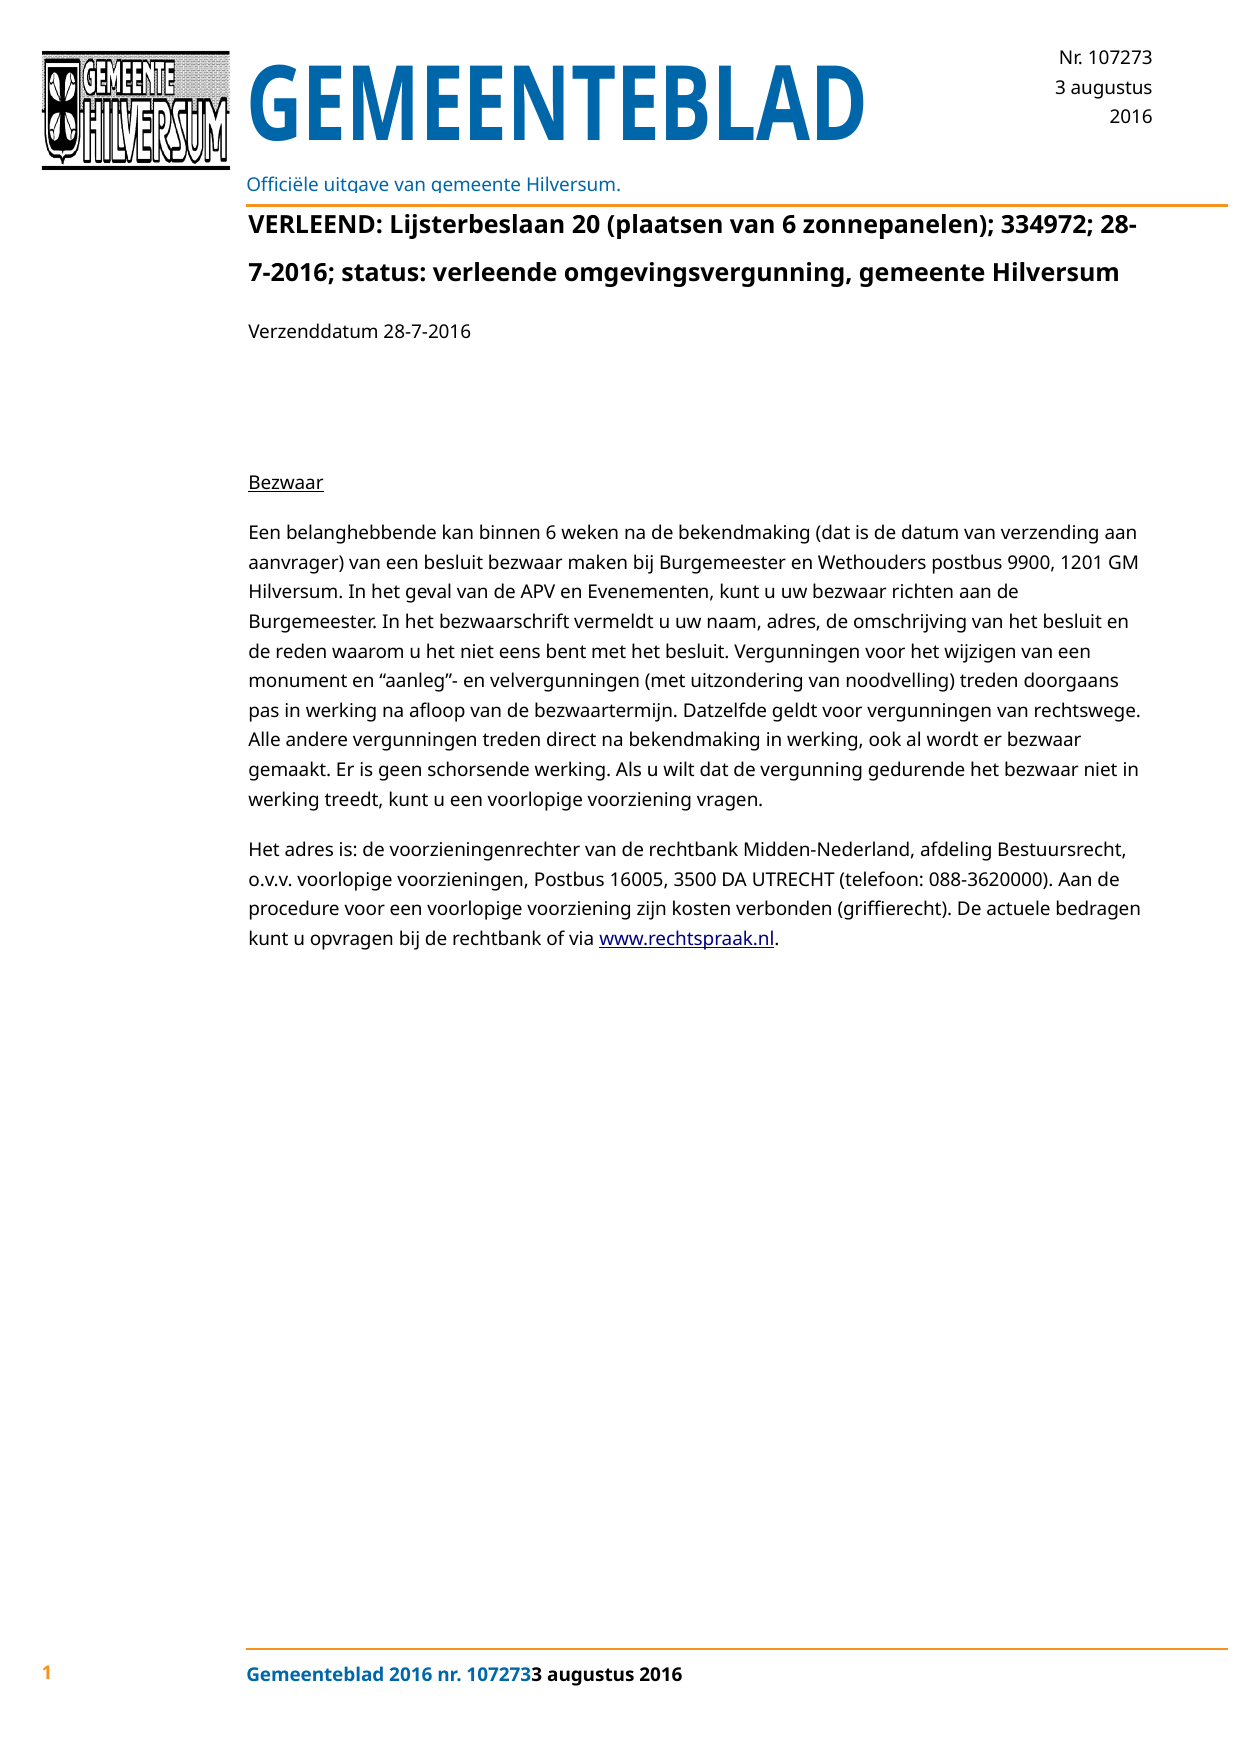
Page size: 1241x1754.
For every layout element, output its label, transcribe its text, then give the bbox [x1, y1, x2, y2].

text Bezwaar [248, 469, 1152, 495]
text VERLEEND: Lijsterbeslaan 20 (plaatsen van 6 zonnepanelen); 334972; 28-7-2016; status: verleende omgevingsvergunning, gemeente Hilversum [248, 207, 1152, 288]
text Het adres is: de voorzieningenrechter van de rechtbank Midden-Nederland, afdeling Bestuursrecht, o.v.v. voorlopige voorzieningen, Postbus 16005, 3500 DA UTRECHT (telefoon: 088-3620000). Aan de procedure voor een voorlopige voorziening zijn kosten verbonden (griffierecht). De actuele bedragen kunt u opvragen bij de rechtbank of via www.rechtspraak.nl. [248, 836, 1152, 951]
text Een belanghebbende kan binnen 6 weken na de bekendmaking (dat is de datum van verzending aan aanvrager) van een besluit bezwaar maken bij Burgemeester en Wethouders postbus 9900, 1201 GM Hilversum. In het geval van de APV en Evenementen, kunt u uw bezwaar richten aan de Burgemeester. In het bezwaarschrift vermeldt u uw naam, adres, de omschrijving van het besluit en de reden waarom u het niet eens bent met het besluit. Vergunningen voor het wijzigen van een monument en “aanleg”- en velvergunningen (met uitzondering van noodvelling) treden doorgaans pas in werking na afloop van de bezwaartermijn. Datzelfde geldt voor vergunningen van rechtswege. Alle andere vergunningen treden direct na bekendmaking in werking, ook al wordt er bezwaar gemaakt. Er is geen schorsende werking. Als u wilt dat de vergunning gedurende het bezwaar niet in werking treedt, kunt u een voorlopige voorziening vragen. [248, 519, 1152, 812]
text Verzenddatum 28-7-2016 [248, 318, 1152, 344]
picture [41, 47, 231, 172]
